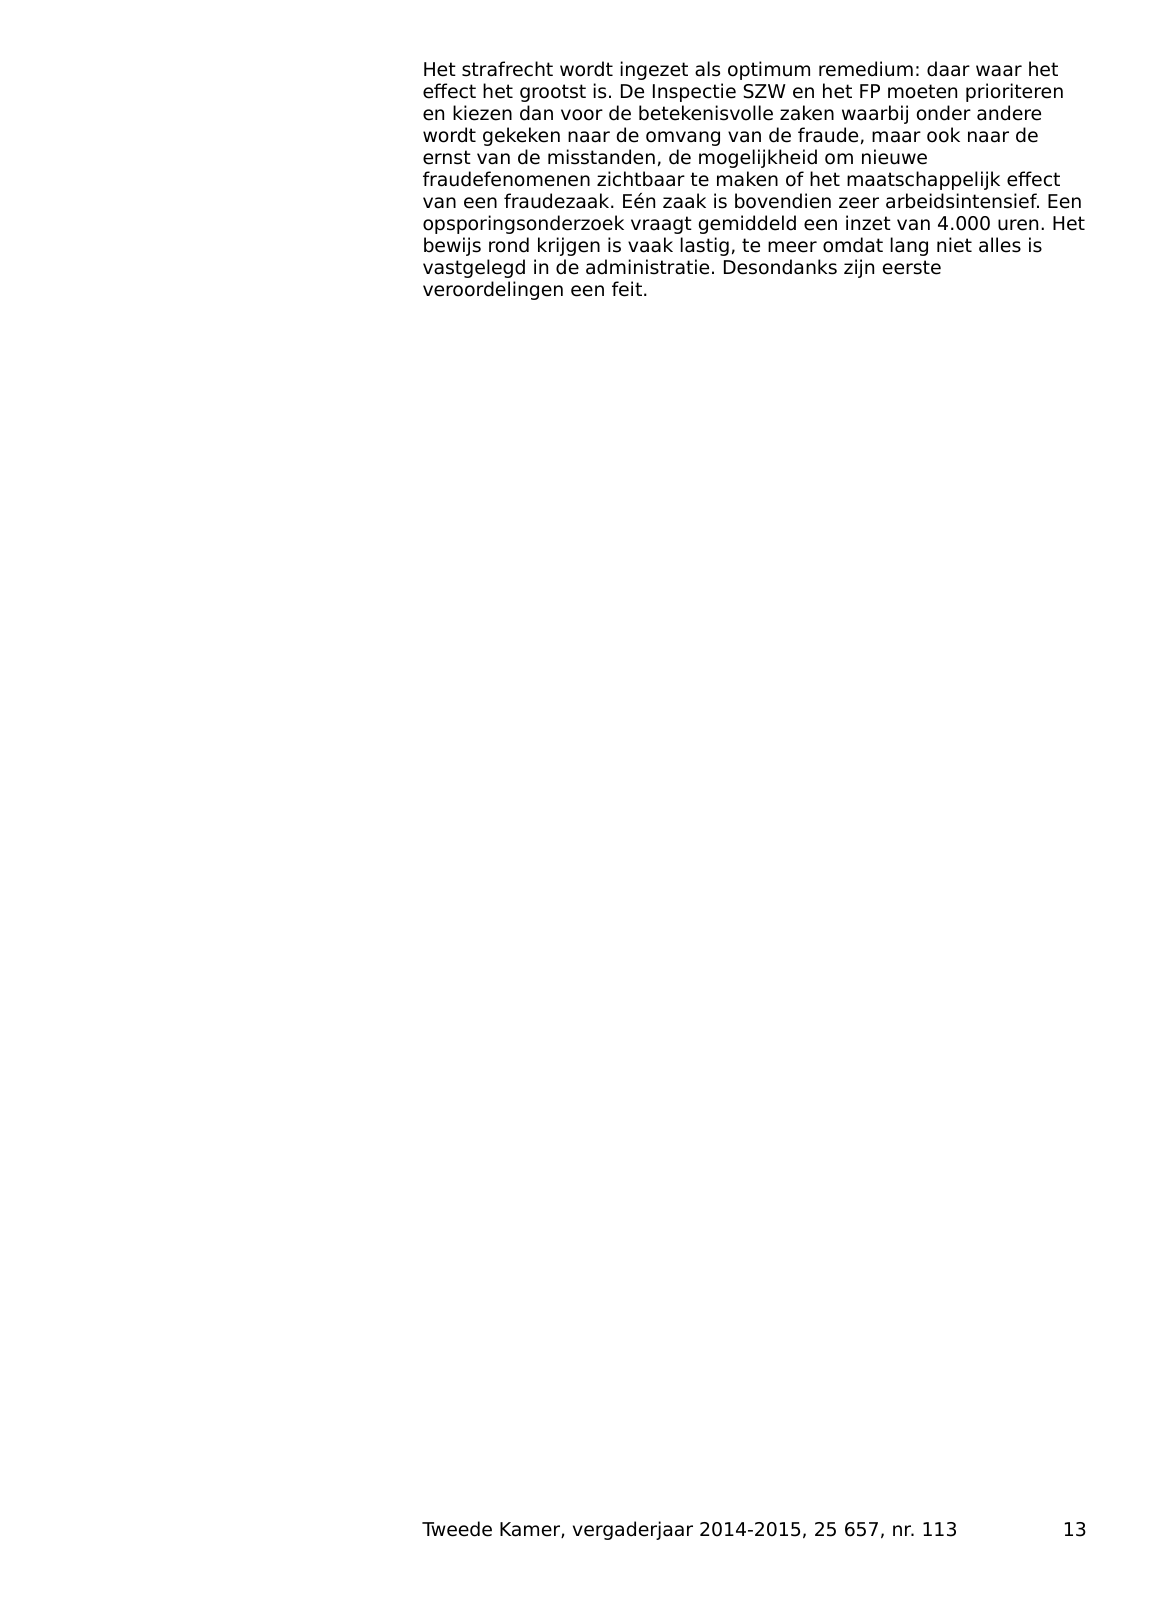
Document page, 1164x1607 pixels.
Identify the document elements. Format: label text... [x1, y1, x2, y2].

text Het strafrecht wordt ingezet als optimum remedium: daar waar het effect het grootst is. De Inspectie SZW en het FP moeten prioriteren en kiezen dan voor de betekenisvolle zaken waarbij onder andere wordt gekeken naar de omvang van de fraude, maar ook naar de ernst van de misstanden, de mogelijkheid om nieuwe fraudefenomenen zichtbaar te maken of het maatschappelijk effect van een fraudezaak. Eén zaak is bovendien zeer arbeidsintensief. Een opsporingsonderzoek vraagt gemiddeld een inzet van 4.000 uren. Het bewijs rond krijgen is vaak lastig, te meer omdat lang niet alles is vastgelegd in de administratie. Desondanks zijn eerste veroordelingen een feit. [422, 59, 1087, 301]
